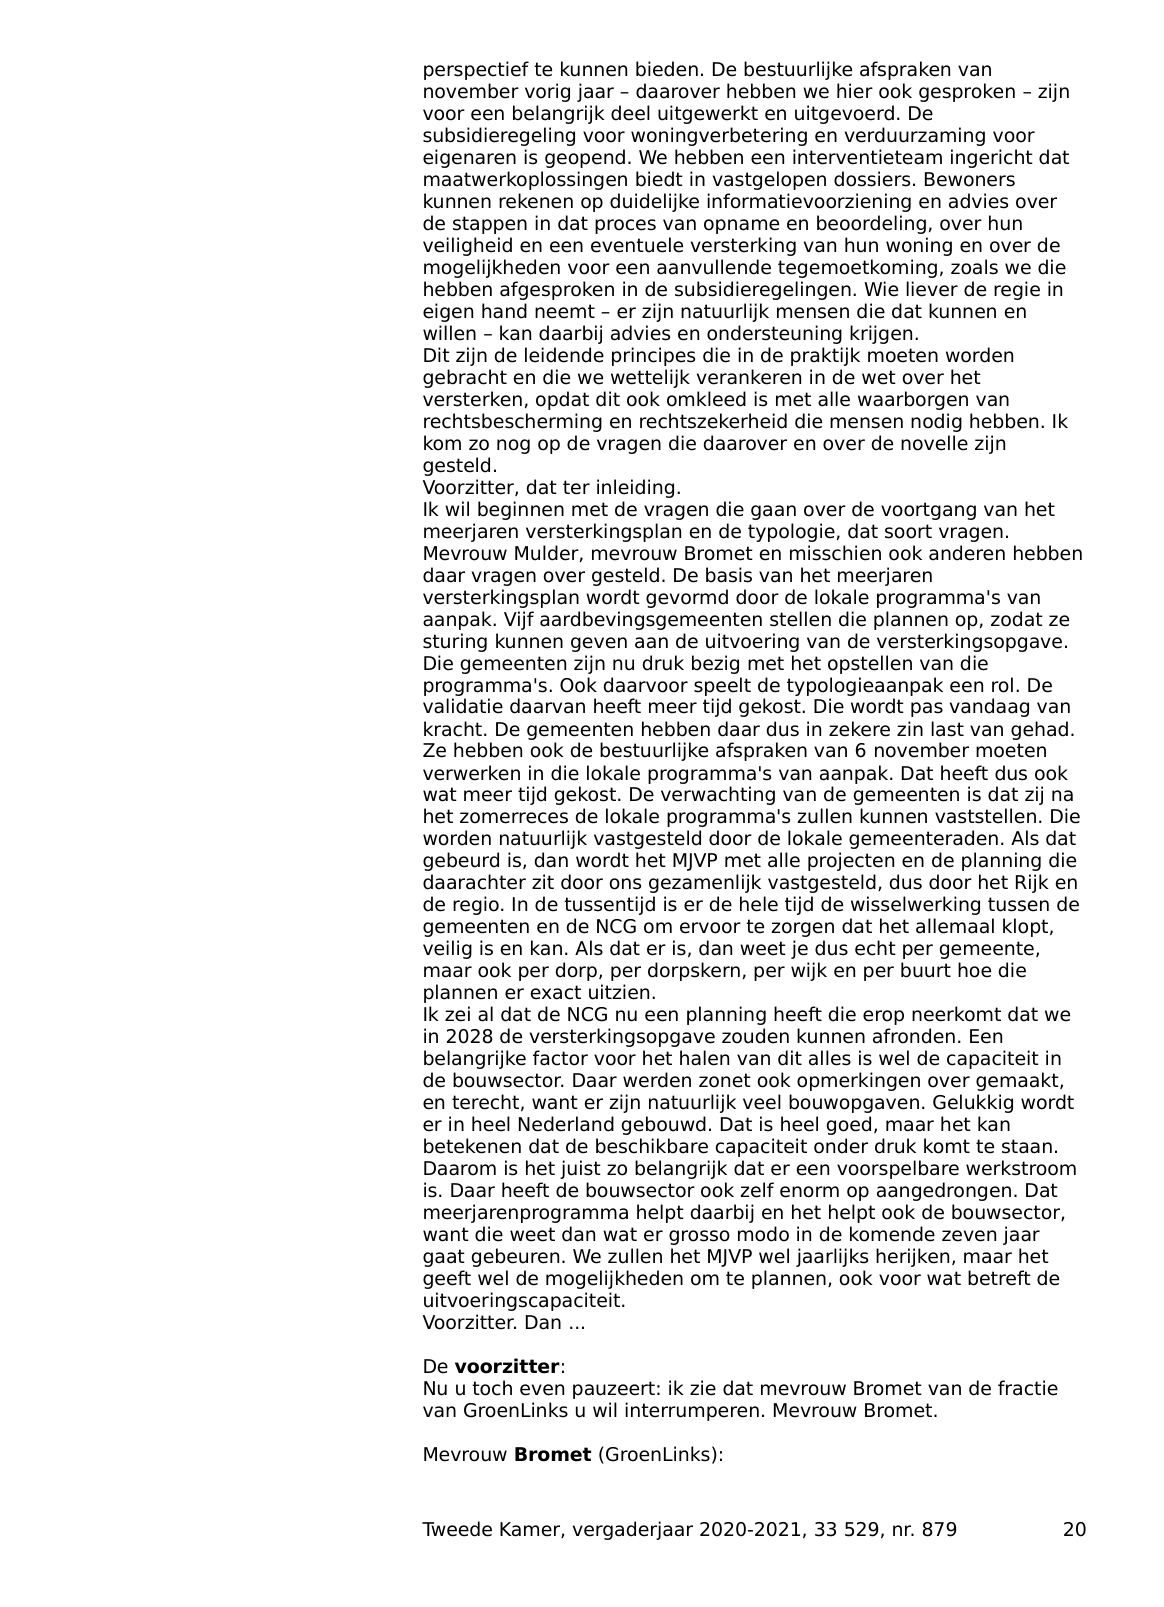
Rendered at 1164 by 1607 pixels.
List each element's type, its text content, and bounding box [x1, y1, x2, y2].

text Nu u toch even pauzeert: ik zie dat mevrouw Bromet van de fractie van GroenLinks u wil interrumperen. Mevrouw Bromet. [422, 1378, 1087, 1422]
text Mevrouw Bromet (GroenLinks): [422, 1444, 1087, 1466]
text Voorzitter. Dan ... [422, 1312, 1087, 1334]
text De voorzitter: [422, 1356, 1087, 1378]
text Ik zei al dat de NCG nu een planning heeft die erop neerkomt dat we in 2028 de versterkingsopgave zouden kunnen afronden. Een belangrijke factor voor het halen van dit alles is wel de capaciteit in de bouwsector. Daar werden zonet ook opmerkingen over gemaakt, en terecht, want er zijn natuurlijk veel bouwopgaven. Gelukkig wordt er in heel Nederland gebouwd. Dat is heel goed, maar het kan betekenen dat de beschikbare capaciteit onder druk komt te staan. Daarom is het juist zo belangrijk dat er een voorspelbare werkstroom is. Daar heeft de bouwsector ook zelf enorm op aangedrongen. Dat meerjarenprogramma helpt daarbij en het helpt ook de bouwsector, want die weet dan wat er grosso modo in de komende zeven jaar gaat gebeuren. We zullen het MJVP wel jaarlijks herijken, maar het geeft wel de mogelijkheden om te plannen, ook voor wat betreft de uitvoeringscapaciteit. [422, 1004, 1087, 1312]
text Voorzitter, dat ter inleiding. [422, 477, 1087, 499]
text perspectief te kunnen bieden. De bestuurlijke afspraken van november vorig jaar – daarover hebben we hier ook gesproken – zijn voor een belangrijk deel uitgewerkt en uitgevoerd. De subsidieregeling voor woningverbetering en verduurzaming voor eigenaren is geopend. We hebben een interventieteam ingericht dat maatwerkoplossingen biedt in vastgelopen dossiers. Bewoners kunnen rekenen op duidelijke informatievoorziening en advies over de stappen in dat proces van opname en beoordeling, over hun veiligheid en een eventuele versterking van hun woning en over de mogelijkheden voor een aanvullende tegemoetkoming, zoals we die hebben afgesproken in de subsidieregelingen. Wie liever de regie in eigen hand neemt – er zijn natuurlijk mensen die dat kunnen en willen – kan daarbij advies en ondersteuning krijgen. [422, 59, 1087, 345]
text Dit zijn de leidende principes die in de praktijk moeten worden gebracht en die we wettelijk verankeren in de wet over het versterken, opdat dit ook omkleed is met alle waarborgen van rechtsbescherming en rechtszekerheid die mensen nodig hebben. Ik kom zo nog op de vragen die daarover en over de novelle zijn gesteld. [422, 345, 1087, 477]
text Ik wil beginnen met de vragen die gaan over de voortgang van het meerjaren versterkingsplan en de typologie, dat soort vragen. Mevrouw Mulder, mevrouw Bromet en misschien ook anderen hebben daar vragen over gesteld. De basis van het meerjaren versterkingsplan wordt gevormd door de lokale programma's van aanpak. Vijf aardbevingsgemeenten stellen die plannen op, zodat ze sturing kunnen geven aan de uitvoering van de versterkingsopgave. Die gemeenten zijn nu druk bezig met het opstellen van die programma's. Ook daarvoor speelt de typologieaanpak een rol. De validatie daarvan heeft meer tijd gekost. Die wordt pas vandaag van kracht. De gemeenten hebben daar dus in zekere zin last van gehad. Ze hebben ook de bestuurlijke afspraken van 6 november moeten verwerken in die lokale programma's van aanpak. Dat heeft dus ook wat meer tijd gekost. De verwachting van de gemeenten is dat zij na het zomerreces de lokale programma's zullen kunnen vaststellen. Die worden natuurlijk vastgesteld door de lokale gemeenteraden. Als dat gebeurd is, dan wordt het MJVP met alle projecten en de planning die daarachter zit door ons gezamenlijk vastgesteld, dus door het Rijk en de regio. In de tussentijd is er de hele tijd de wisselwerking tussen de gemeenten en de NCG om ervoor te zorgen dat het allemaal klopt, veilig is en kan. Als dat er is, dan weet je dus echt per gemeente, maar ook per dorp, per dorpskern, per wijk en per buurt hoe die plannen er exact uitzien. [422, 499, 1087, 1004]
